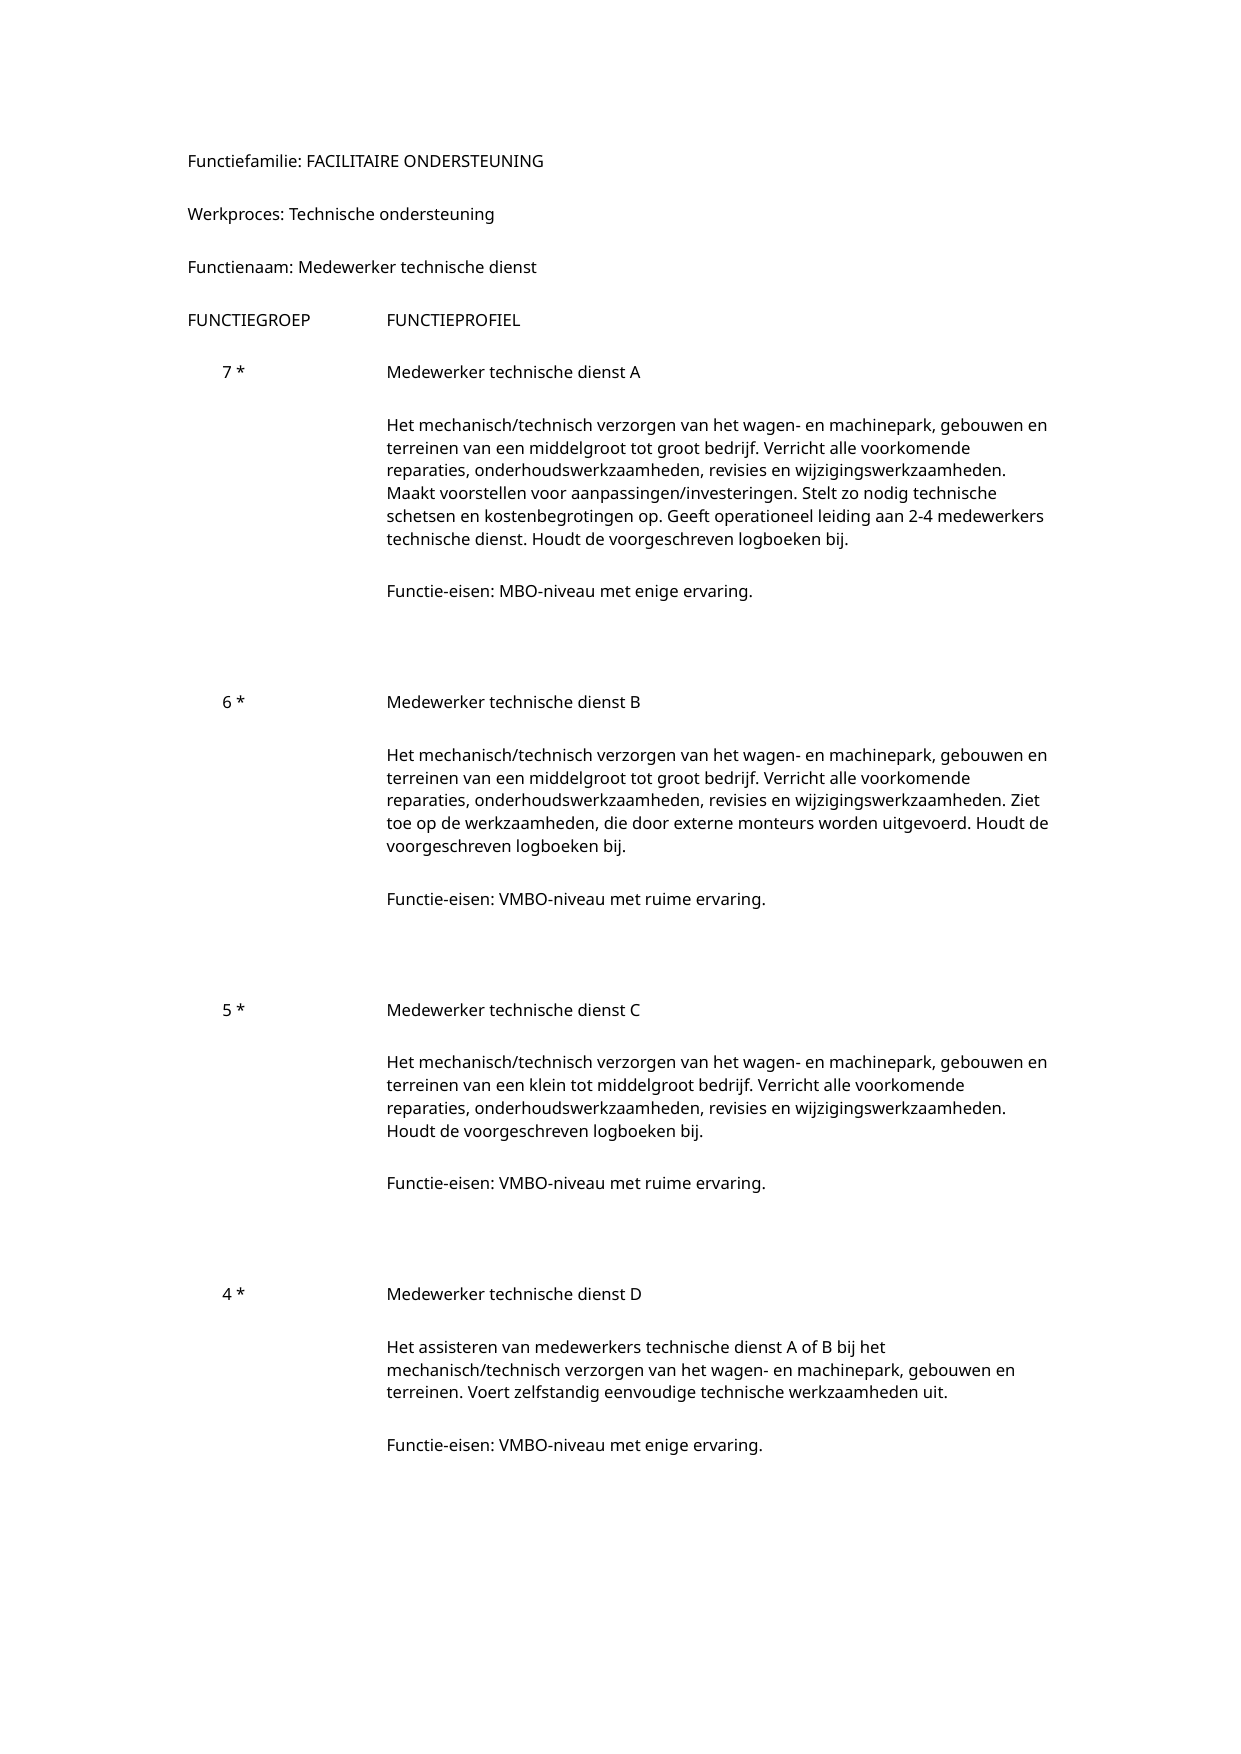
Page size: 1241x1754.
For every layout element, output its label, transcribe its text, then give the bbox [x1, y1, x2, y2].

table_header Functiefamilie: FACILITAIRE ONDERSTEUNING Werkproces: Technische ondersteuning Functienaam: Medewerker technische dienst [188, 150, 1053, 308]
table_cell [188, 998, 222, 1224]
table_cell [188, 361, 222, 632]
table_cell 7 * [222, 361, 386, 632]
table_cell [188, 1225, 222, 1283]
table_cell [188, 691, 222, 940]
table_cell [188, 1283, 222, 1487]
table_cell 6 * [222, 691, 386, 940]
table_cell FUNCTIEPROFIEL [386, 308, 1053, 361]
table_cell [222, 940, 386, 998]
table_cell [386, 633, 1053, 691]
table_cell FUNCTIEGROEP [188, 308, 386, 361]
table_cell 5 * [222, 998, 386, 1224]
table_cell [188, 633, 222, 691]
table_cell Medewerker technische dienst B Het mechanisch/technisch verzorgen van het wagen- en machinepark, gebouwen en terreinen van een middelgroot tot groot bedrijf. Verricht alle voorkomende reparaties, onderhoudswerkzaamheden, revisies en wijzigingswerkzaamheden. Ziet toe op de werkzaamheden, die door externe monteurs worden uitgevoerd. Houdt de voorgeschreven logboeken bij. Functie-eisen: VMBO-niveau met ruime ervaring. [386, 691, 1053, 940]
table_cell [386, 1225, 1053, 1283]
table_cell Medewerker technische dienst A Het mechanisch/technisch verzorgen van het wagen- en machinepark, gebouwen en terreinen van een middelgroot tot groot bedrijf. Verricht alle voorkomende reparaties, onderhoudswerkzaamheden, revisies en wijzigingswerkzaamheden. Maakt voorstellen voor aanpassingen/investeringen. Stelt zo nodig technische schetsen en kostenbegrotingen op. Geeft operationeel leiding aan 2-4 medewerkers technische dienst. Houdt de voorgeschreven logboeken bij. Functie-eisen: MBO-niveau met enige ervaring. [386, 361, 1053, 632]
table_cell Medewerker technische dienst C Het mechanisch/technisch verzorgen van het wagen- en machinepark, gebouwen en terreinen van een klein tot middelgroot bedrijf. Verricht alle voorkomende reparaties, onderhoudswerkzaamheden, revisies en wijzigingswerkzaamheden. Houdt de voorgeschreven logboeken bij. Functie-eisen: VMBO-niveau met ruime ervaring. [386, 998, 1053, 1224]
table_cell [386, 940, 1053, 998]
table_cell [188, 940, 222, 998]
table_cell Medewerker technische dienst D Het assisteren van medewerkers technische dienst A of B bij het mechanisch/technisch verzorgen van het wagen- en machinepark, gebouwen en terreinen. Voert zelfstandig eenvoudige technische werkzaamheden uit. Functie-eisen: VMBO-niveau met enige ervaring. [386, 1283, 1053, 1487]
table_cell [222, 1225, 386, 1283]
table_cell [222, 633, 386, 691]
table_cell 4 * [222, 1283, 386, 1487]
